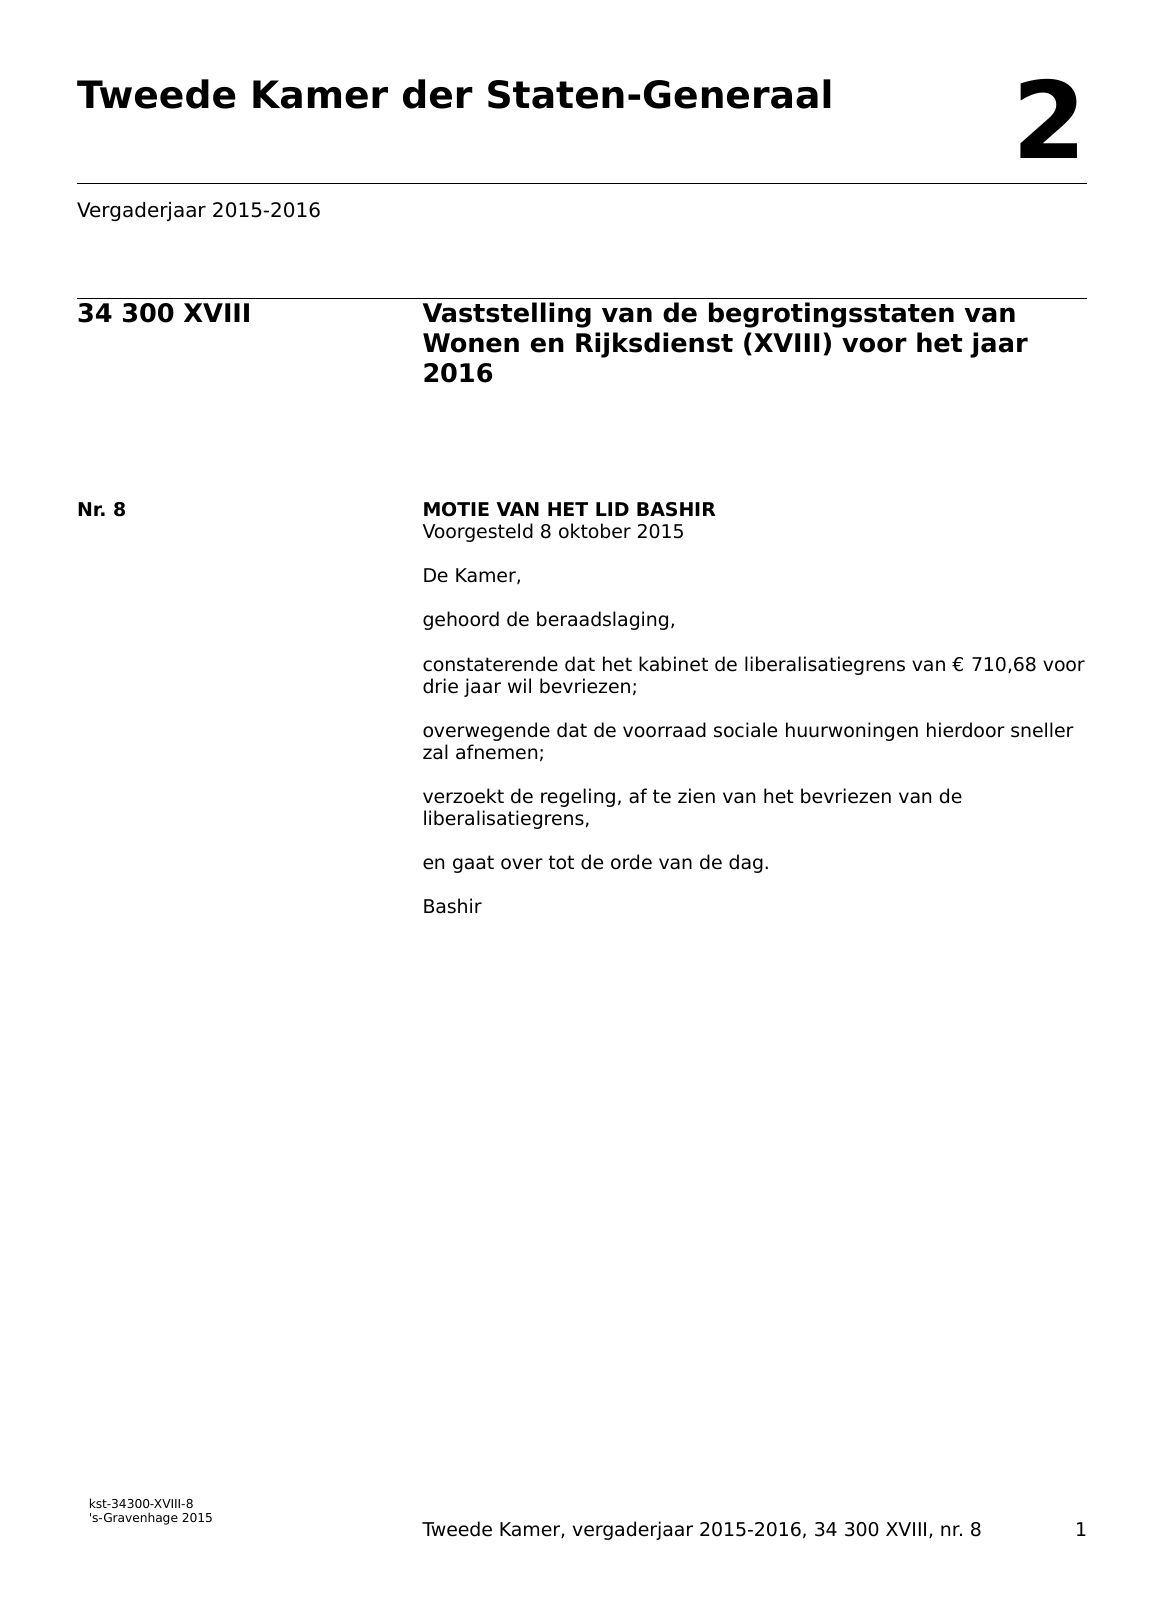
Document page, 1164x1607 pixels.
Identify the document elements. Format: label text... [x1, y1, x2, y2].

subtitle Nr. 8 MOTIE VAN HET LID BASHIR [77, 499, 1087, 521]
table_header 2 [886, 59, 1087, 183]
text Voorgesteld 8 oktober 2015 [422, 521, 1087, 543]
table_header Tweede Kamer der Staten-Generaal [77, 59, 886, 183]
text Bashir [422, 896, 1087, 918]
text kst-34300-XVIII-8 [88, 1497, 323, 1511]
text verzoekt de regeling, af te zien van het bevriezen van de liberalisatiegrens, [422, 786, 1087, 830]
text constaterende dat het kabinet de liberalisatiegrens van € 710,68 voor drie jaar wil bevriezen; [422, 653, 1087, 697]
text De Kamer, [422, 565, 1087, 587]
text overwegende dat de voorraad sociale huurwoningen hierdoor sneller zal afnemen; [422, 720, 1087, 764]
text gehoord de beraadslaging, [422, 609, 1087, 631]
subtitle 34 300 XVIII Vaststelling van de begrotingsstaten van Wonen en Rijksdienst (XVIII) voor het jaar 2016 [77, 299, 1087, 388]
table_cell Vergaderjaar 2015-2016 [77, 184, 1087, 298]
text en gaat over tot de orde van de dag. [422, 852, 1087, 874]
text 's-Gravenhage 2015 [88, 1511, 323, 1525]
